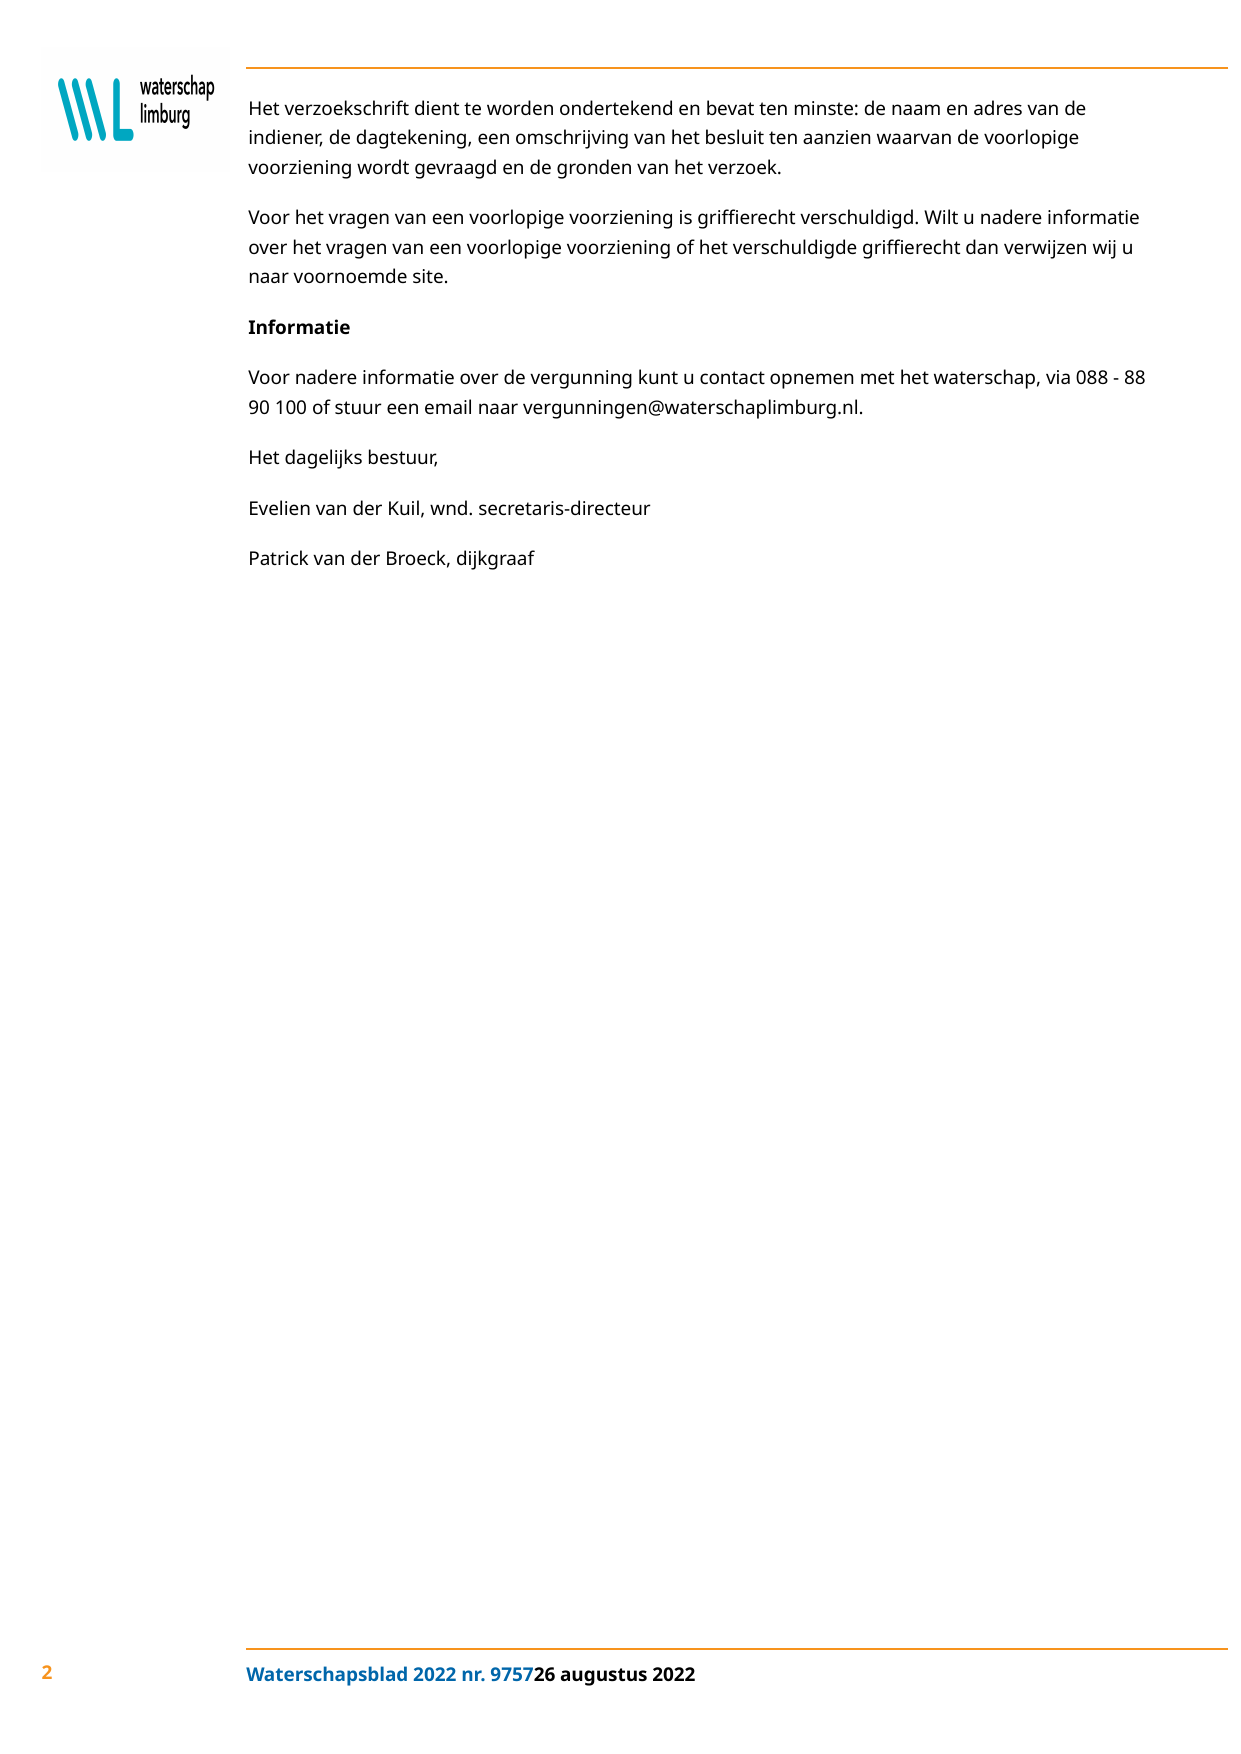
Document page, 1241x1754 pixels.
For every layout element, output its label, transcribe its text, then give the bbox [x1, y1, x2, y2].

text Voor nadere informatie over de vergunning kunt u contact opnemen met het waterschap, via 088 - 88 90 100 of stuur een email naar vergunningen@waterschaplimburg.nl. [248, 364, 1152, 420]
text Het verzoekschrift dient te worden ondertekend en bevat ten minste: de naam en adres van de indiener, de dagtekening, een omschrijving van het besluit ten aanzien waarvan de voorlopige voorziening wordt gevraagd en de gronden van het verzoek. [248, 95, 1152, 180]
text Informatie [248, 314, 1152, 340]
picture [41, 47, 231, 172]
text Patrick van der Broeck, dijkgraaf [248, 545, 1152, 571]
text Het dagelijks bestuur, [248, 444, 1152, 470]
text Evelien van der Kuil, wnd. secretaris-directeur [248, 495, 1152, 521]
text Voor het vragen van een voorlopige voorziening is griffierecht verschuldigd. Wilt u nadere informatie over het vragen van een voorlopige voorziening of het verschuldigde griffierecht dan verwijzen wij u naar voornoemde site. [248, 204, 1152, 289]
